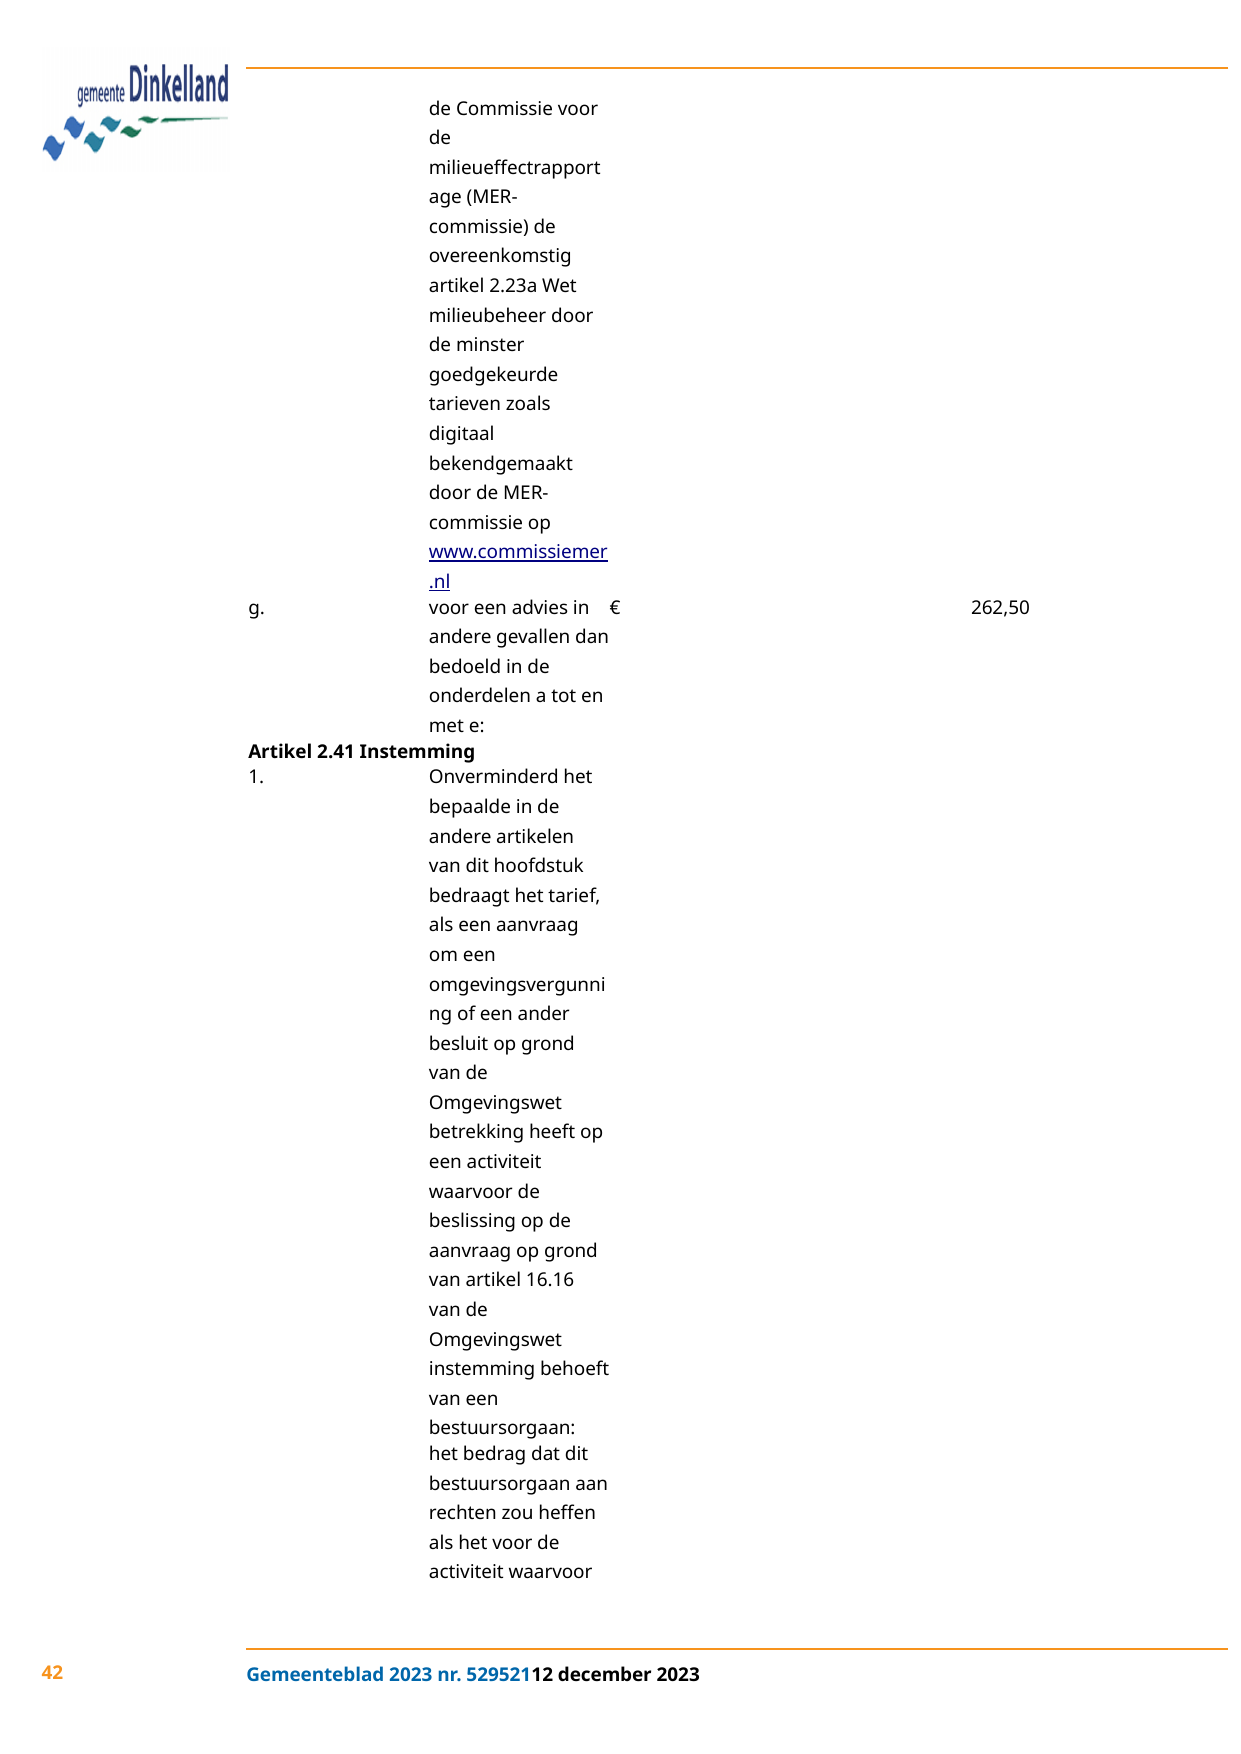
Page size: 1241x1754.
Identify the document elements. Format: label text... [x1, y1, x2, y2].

table_cell [609, 738, 971, 764]
table_cell [971, 95, 1152, 594]
table_cell [248, 1440, 429, 1584]
table_cell het bedrag dat dit bestuursorgaan aan rechten zou heffen als het voor de activiteit waarvoor [429, 1440, 609, 1584]
table_cell [971, 1440, 1152, 1584]
table_cell g. [248, 594, 429, 738]
picture [41, 47, 231, 172]
table_cell [609, 95, 971, 594]
table_cell [971, 764, 1152, 1440]
table_cell € [609, 594, 971, 738]
table_cell 262,50 [971, 594, 1152, 738]
table_cell Onverminderd het bepaalde in de andere artikelen van dit hoofdstuk bedraagt het tarief, als een aanvraag om een omgevingsvergunning of een ander besluit op grond van de Omgevingswet betrekking heeft op een activiteit waarvoor de beslissing op de aanvraag op grond van artikel 16.16 van de Omgevingswet instemming behoeft van een bestuursorgaan: [429, 764, 609, 1440]
table_cell [248, 95, 429, 594]
table_cell [971, 738, 1152, 764]
table_cell de Commissie voor de milieueffectrapportage (MER-commissie) de overeenkomstig artikel 2.23a Wet milieubeheer door de minster goedgekeurde tarieven zoals digitaal bekendgemaakt door de MER-commissie op www.commissiemer.nl [429, 95, 609, 594]
table_cell Artikel 2.41 Instemming [248, 738, 609, 764]
table_cell 1. [248, 764, 429, 1440]
table_cell voor een advies in andere gevallen dan bedoeld in de onderdelen a tot en met e: [429, 594, 609, 738]
table_cell [609, 764, 971, 1440]
table_cell [609, 1440, 971, 1584]
